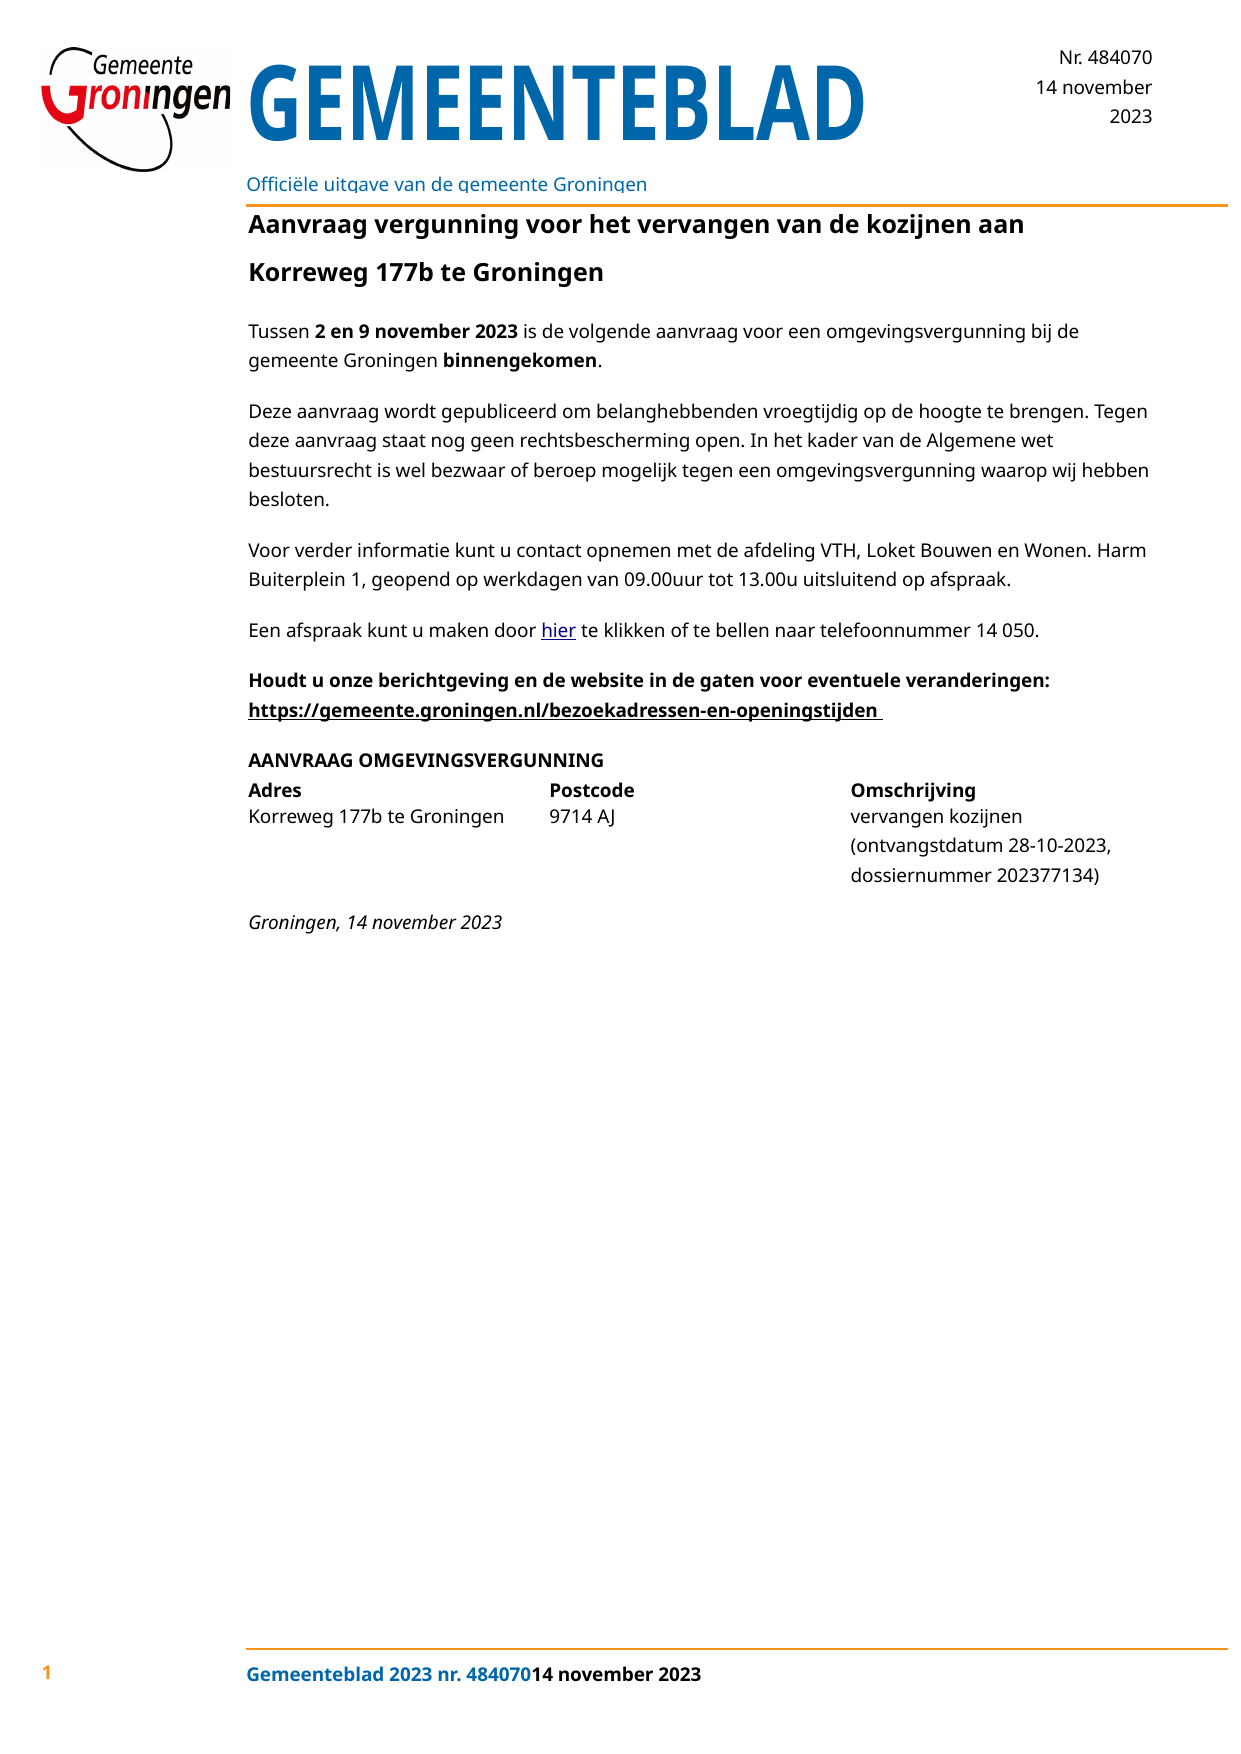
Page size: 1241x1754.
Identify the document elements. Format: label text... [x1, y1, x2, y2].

table_header Postcode [549, 777, 850, 803]
table_header Omschrijving [850, 777, 1152, 803]
text Tussen 2 en 9 november 2023 is de volgende aanvraag voor een omgevingsvergunning bij de gemeente Groningen binnengekomen. [248, 318, 1152, 373]
picture [41, 47, 231, 172]
table_cell 9714 AJ [549, 803, 850, 888]
table_header Adres [248, 777, 549, 803]
text Voor verder informatie kunt u contact opnemen met de afdeling VTH, Loket Bouwen en Wonen. Harm Buiterplein 1, geopend op werkdagen van 09.00uur tot 13.00u uitsluitend op afspraak. [248, 537, 1152, 592]
table_cell vervangen kozijnen (ontvangstdatum 28-10-2023, dossiernummer 202377134) [850, 803, 1152, 888]
text AANVRAAG OMGEVINGSVERGUNNING [248, 747, 1152, 773]
table_cell Korreweg 177b te Groningen [248, 803, 549, 888]
text Een afspraak kunt u maken door hier te klikken of te bellen naar telefoonnummer 14 050. [248, 617, 1152, 643]
text Aanvraag vergunning voor het vervangen van de kozijnen aan Korreweg 177b te Groningen [248, 207, 1152, 288]
text Deze aanvraag wordt gepubliceerd om belanghebbenden vroegtijdig op de hoogte te brengen. Tegen deze aanvraag staat nog geen rechtsbescherming open. In het kader van de Algemene wet bestuursrecht is wel bezwaar of beroep mogelijk tegen een omgevingsvergunning waarop wij hebben besloten. [248, 398, 1152, 512]
text Houdt u onze berichtgeving en de website in de gaten voor eventuele veranderingen: https://gemeente.groningen.nl/bezoekadressen-en-openingstijden [248, 667, 1152, 723]
text Groningen, 14 november 2023 [248, 909, 1152, 935]
